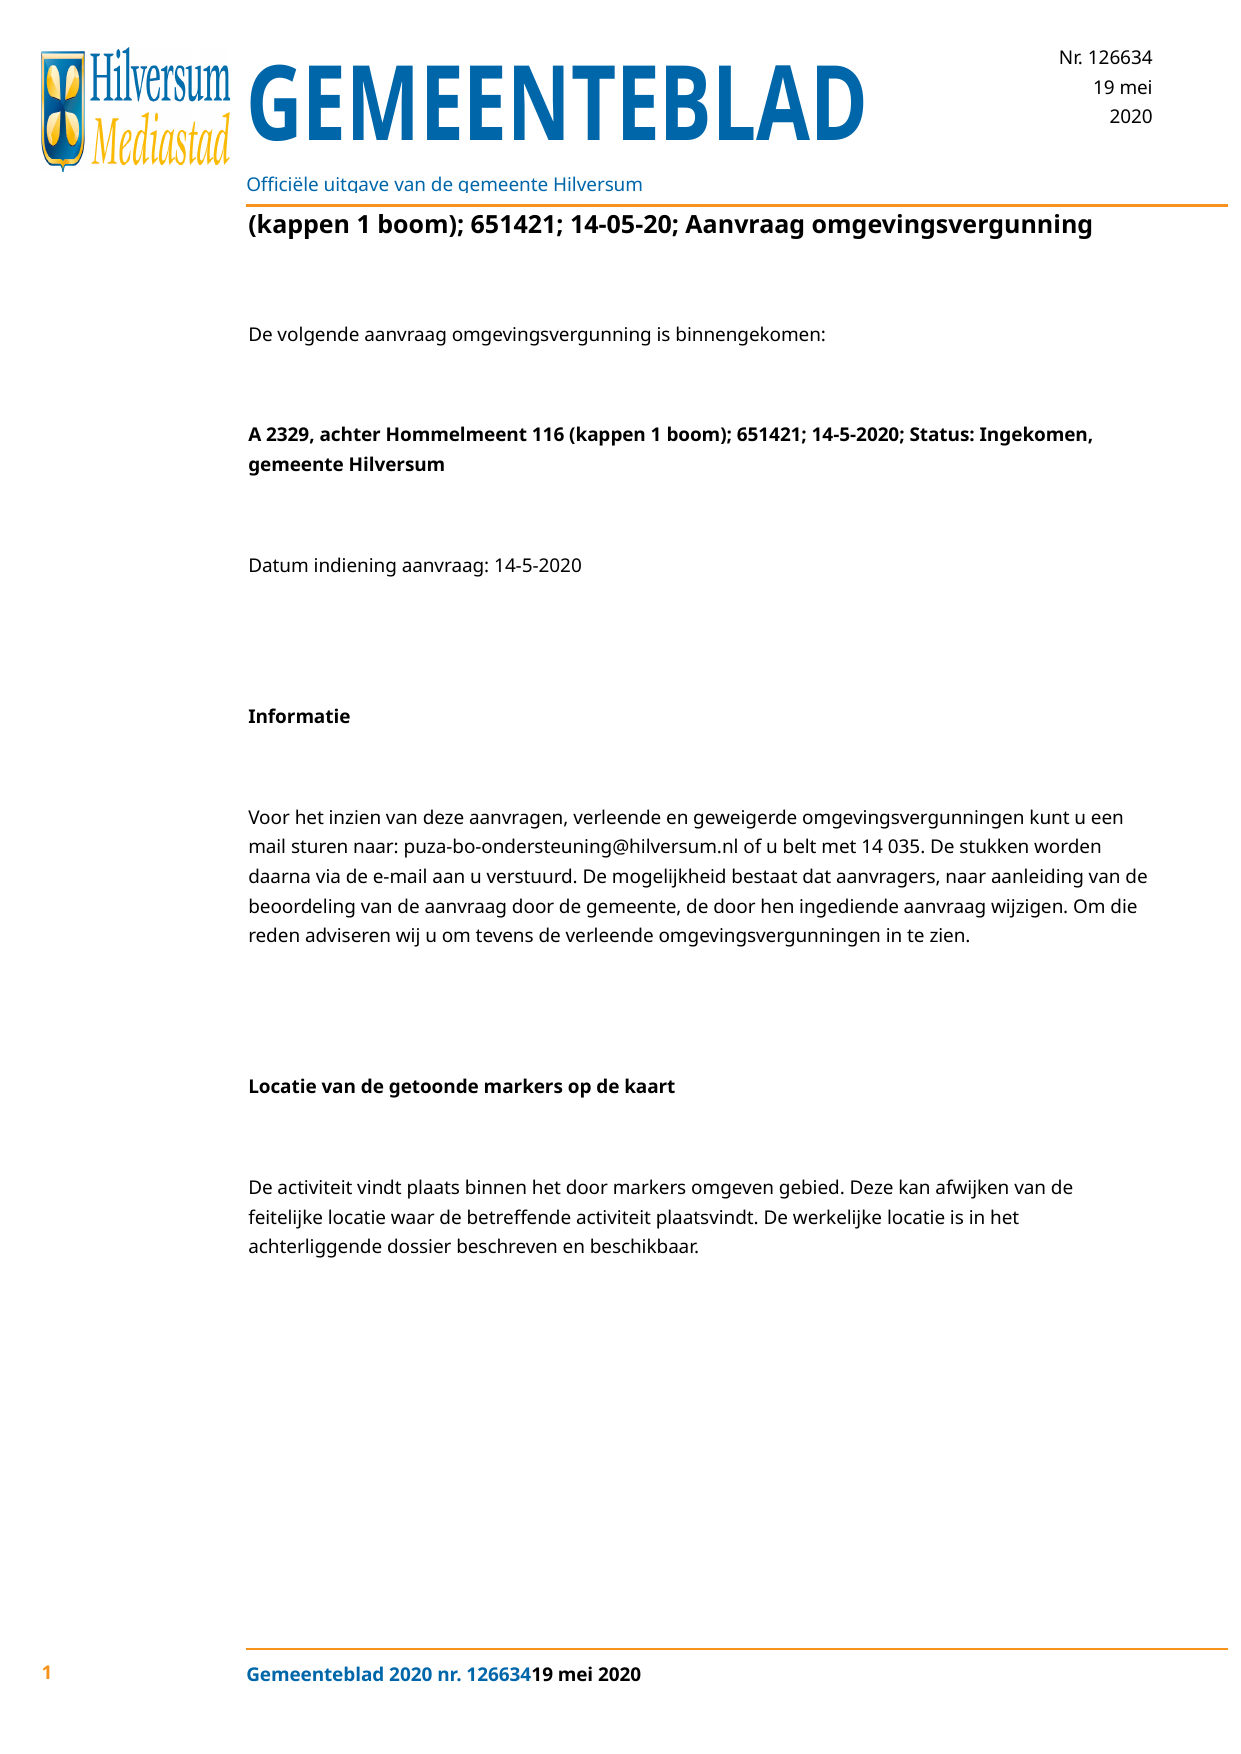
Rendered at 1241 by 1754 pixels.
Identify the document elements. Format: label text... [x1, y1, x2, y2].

text (kappen 1 boom); 651421; 14-05-20; Aanvraag omgevingsvergunning [248, 207, 1152, 241]
text Informatie [248, 703, 1152, 729]
text Locatie van de getoonde markers op de kaart [248, 1074, 1152, 1099]
text A 2329, achter Hommelmeent 116 (kappen 1 boom); 651421; 14-5-2020; Status: Ingekomen, gemeente Hilversum [248, 422, 1152, 477]
text Datum indiening aanvraag: 14-5-2020 [248, 552, 1152, 578]
text De activiteit vindt plaats binnen het door markers omgeven gebied. Deze kan afwijken van de feitelijke locatie waar de betreffende activiteit plaatsvindt. De werkelijke locatie is in het achterliggende dossier beschreven en beschikbaar. [248, 1174, 1152, 1259]
text De volgende aanvraag omgevingsvergunning is binnengekomen: [248, 321, 1152, 346]
picture [41, 47, 231, 172]
text Voor het inzien van deze aanvragen, verleende en geweigerde omgevingsvergunningen kunt u een mail sturen naar: puza-bo-ondersteuning@hilversum.nl of u belt met 14 035. De stukken worden daarna via de e-mail aan u verstuurd. De mogelijkheid bestaat dat aanvragers, naar aanleiding van de beoordeling van de aanvraag door de gemeente, de door hen ingediende aanvraag wijzigen. Om die reden adviseren wij u om tevens de verleende omgevingsvergunningen in te zien. [248, 804, 1152, 948]
